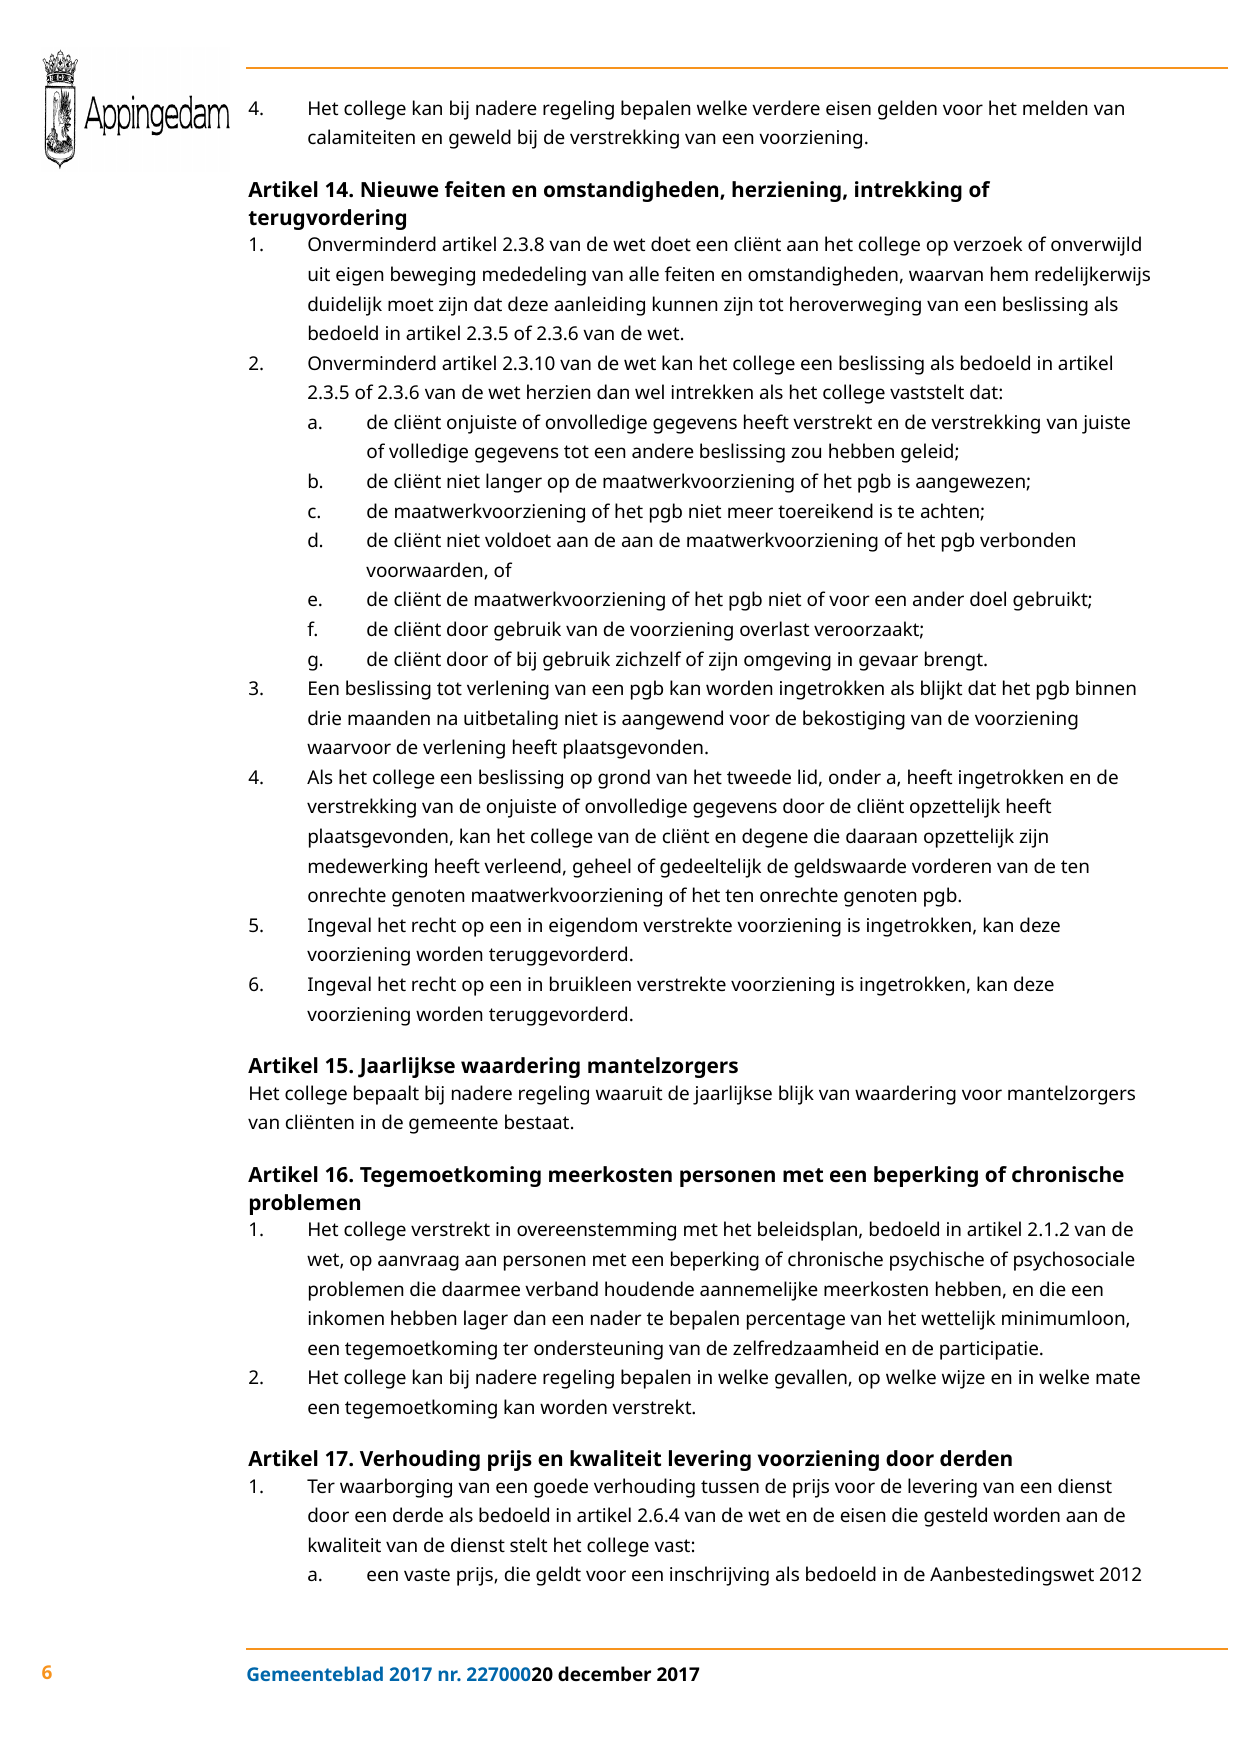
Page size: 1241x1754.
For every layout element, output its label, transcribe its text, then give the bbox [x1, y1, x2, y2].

text Het college bepaalt bij nadere regeling waaruit de jaarlijkse blijk van waardering voor mantelzorgers van cliënten in de gemeente bestaat. [248, 1080, 1152, 1135]
list een vaste prijs, die geldt voor een inschrijving als bedoeld in de Aanbestedingswet 2012 [307, 1562, 1152, 1587]
list de cliënt niet voldoet aan de aan de maatwerkvoorziening of het pgb verbonden voorwaarden, of [307, 527, 1152, 583]
list Het college kan bij nadere regeling bepalen in welke gevallen, op welke wijze en in welke mate een tegemoetkoming kan worden verstrekt. [248, 1364, 1152, 1420]
list de maatwerkvoorziening of het pgb niet meer toereikend is te achten; [307, 498, 1152, 524]
list Het college verstrekt in overeenstemming met het beleidsplan, bedoeld in artikel 2.1.2 van de wet, op aanvraag aan personen met een beperking of chronische psychische of psychosociale problemen die daarmee verband houdende aannemelijke meerkosten hebben, en die een inkomen hebben lager dan een nader te bepalen percentage van het wettelijk minimumloon, een tegemoetkoming ter ondersteuning van de zelfredzaamheid en de participatie. [248, 1217, 1152, 1361]
text Artikel 16. Tegemoetkoming meerkosten personen met een beperking of chronische problemen [248, 1160, 1152, 1217]
list Het college kan bij nadere regeling bepalen welke verdere eisen gelden voor het melden van calamiteiten en geweld bij de verstrekking van een voorziening. [248, 95, 1152, 150]
list de cliënt niet langer op de maatwerkvoorziening of het pgb is aangewezen; [307, 468, 1152, 494]
list de cliënt onjuiste of onvolledige gegevens heeft verstrekt en de verstrekking van juiste of volledige gegevens tot een andere beslissing zou hebben geleid; [307, 409, 1152, 464]
text Artikel 15. Jaarlijkse waardering mantelzorgers [248, 1051, 1152, 1080]
list Ingeval het recht op een in eigendom verstrekte voorziening is ingetrokken, kan deze voorziening worden teruggevorderd. [248, 912, 1152, 967]
list de cliënt de maatwerkvoorziening of het pgb niet of voor een ander doel gebruikt; [307, 587, 1152, 612]
list Onverminderd artikel 2.3.10 van de wet kan het college een beslissing als bedoeld in artikel 2.3.5 of 2.3.6 van de wet herzien dan wel intrekken als het college vaststelt dat: [248, 350, 1152, 405]
picture [41, 47, 231, 172]
list Als het college een beslissing op grond van het tweede lid, onder a, heeft ingetrokken en de verstrekking van de onjuiste of onvolledige gegevens door de cliënt opzettelijk heeft plaatsgevonden, kan het college van de cliënt en degene die daaraan opzettelijk zijn medewerking heeft verleend, geheel of gedeeltelijk de geldswaarde vorderen van de ten onrechte genoten maatwerkvoorziening of het ten onrechte genoten pgb. [248, 764, 1152, 908]
list Ingeval het recht op een in bruikleen verstrekte voorziening is ingetrokken, kan deze voorziening worden teruggevorderd. [248, 971, 1152, 1027]
list Een beslissing tot verlening van een pgb kan worden ingetrokken als blijkt dat het pgb binnen drie maanden na uitbetaling niet is aangewend voor de bekostiging van de voorziening waarvoor de verlening heeft plaatsgevonden. [248, 675, 1152, 760]
list Ter waarborging van een goede verhouding tussen de prijs voor de levering van een dienst door een derde als bedoeld in artikel 2.6.4 van de wet en de eisen die gesteld worden aan de kwaliteit van de dienst stelt het college vast: [248, 1473, 1152, 1558]
list de cliënt door of bij gebruik zichzelf of zijn omgeving in gevaar brengt. [307, 646, 1152, 672]
list de cliënt door gebruik van de voorziening overlast veroorzaakt; [307, 616, 1152, 642]
list Onverminderd artikel 2.3.8 van de wet doet een cliënt aan het college op verzoek of onverwijld uit eigen beweging mededeling van alle feiten en omstandigheden, waarvan hem redelijkerwijs duidelijk moet zijn dat deze aanleiding kunnen zijn tot heroverweging van een beslissing als bedoeld in artikel 2.3.5 of 2.3.6 van de wet. [248, 232, 1152, 346]
text Artikel 14. Nieuwe feiten en omstandigheden, herziening, intrekking of terugvordering [248, 175, 1152, 232]
text Artikel 17. Verhouding prijs en kwaliteit levering voorziening door derden [248, 1444, 1152, 1473]
